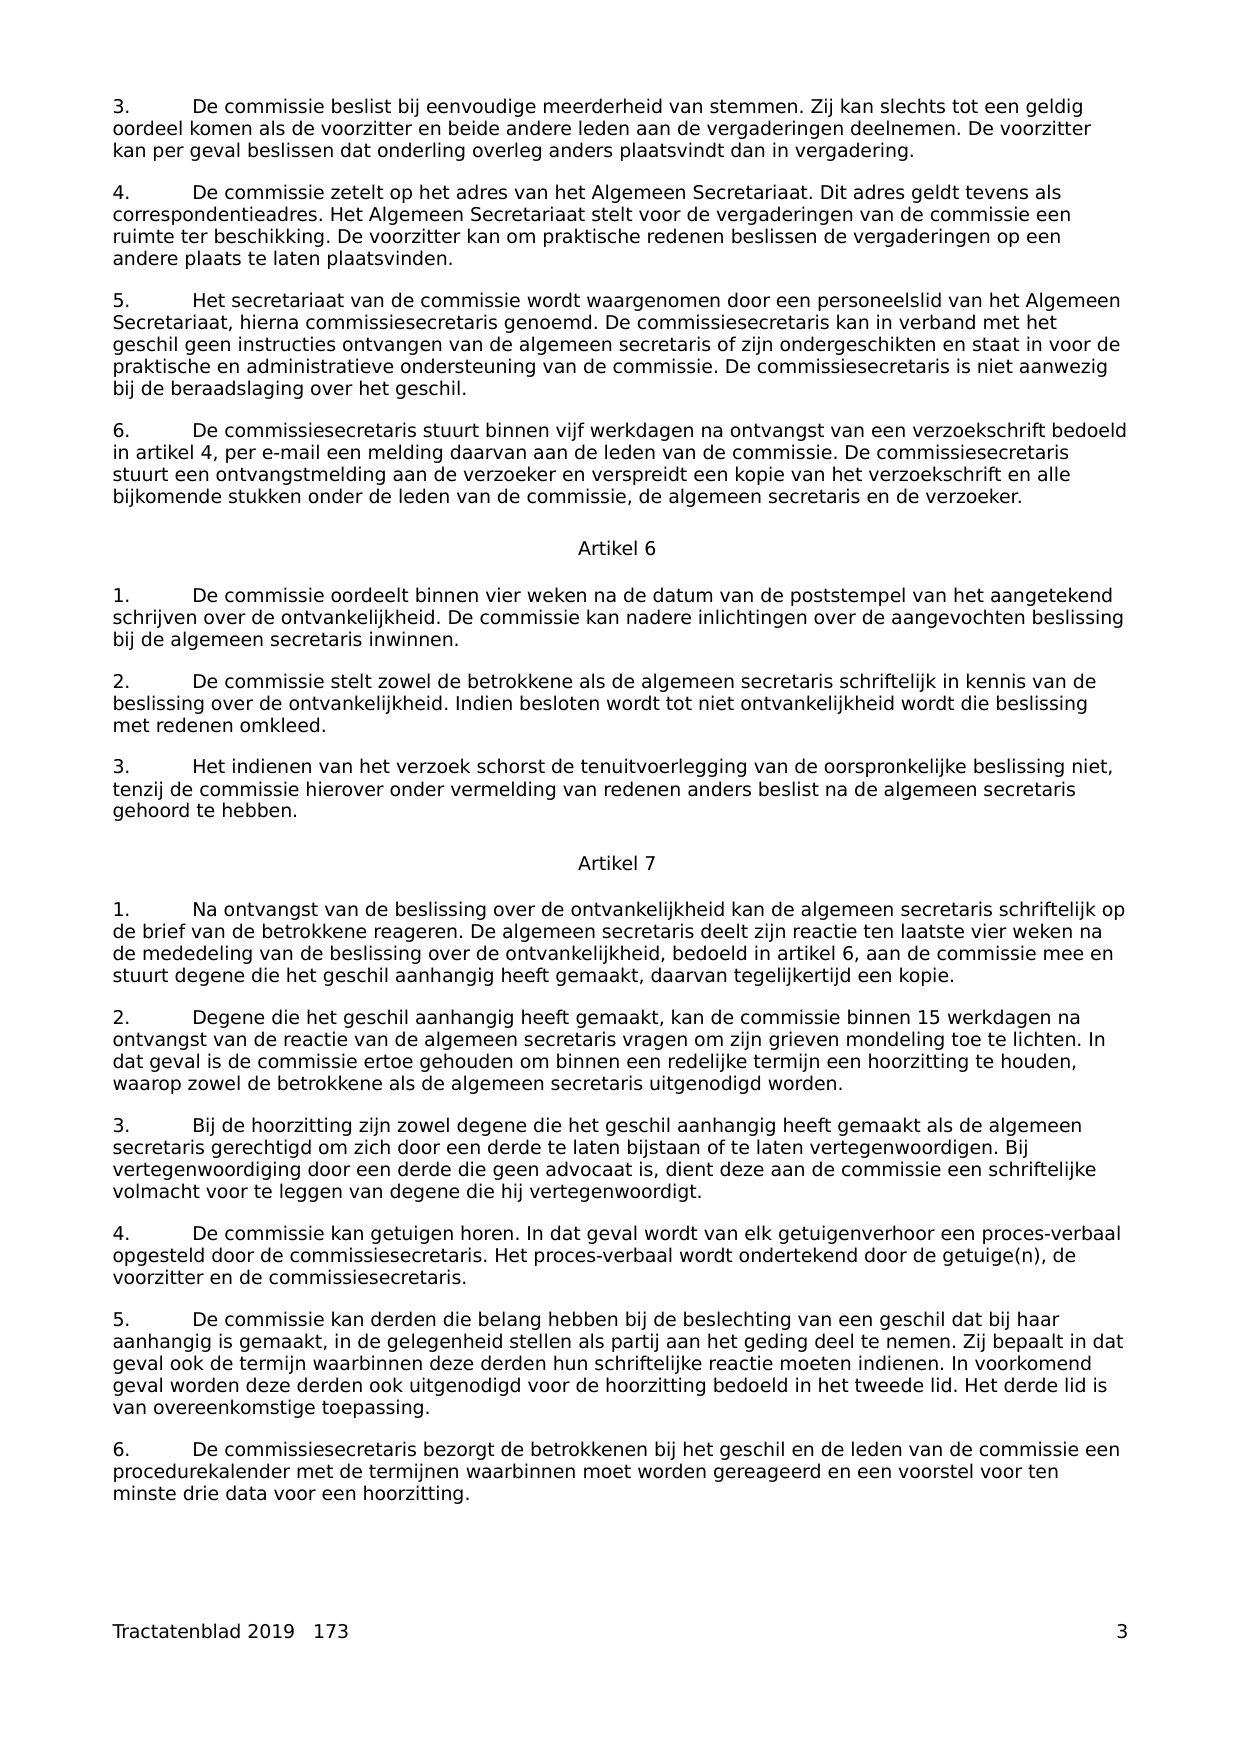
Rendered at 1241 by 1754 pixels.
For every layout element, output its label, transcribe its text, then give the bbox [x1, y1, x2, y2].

text 4. De commissie zetelt op het adres van het Algemeen Secretariaat. Dit adres geldt tevens als correspondentieadres. Het Algemeen Secretariaat stelt voor de vergaderingen van de commissie een ruimte ter beschikking. De voorzitter kan om praktische redenen beslissen de vergaderingen op een andere plaats te laten plaatsvinden. [112, 182, 1128, 270]
text 6. De commissiesecretaris bezorgt de betrokkenen bij het geschil en de leden van de commissie een procedurekalender met de termijnen waarbinnen moet worden gereageerd en een voorstel voor ten minste drie data voor een hoorzitting. [112, 1439, 1128, 1505]
text 4. De commissie kan getuigen horen. In dat geval wordt van elk getuigenverhoor een proces-verbaal opgesteld door de commissiesecretaris. Het proces-verbaal wordt ondertekend door de getuige(n), de voorzitter en de commissiesecretaris. [112, 1223, 1128, 1289]
text 2. De commissie stelt zowel de betrokkene als de algemeen secretaris schriftelijk in kennis van de beslissing over de ontvankelijkheid. Indien besloten wordt tot niet ontvankelijkheid wordt die beslissing met redenen omkleed. [112, 671, 1128, 736]
text 3. De commissie beslist bij eenvoudige meerderheid van stemmen. Zij kan slechts tot een geldig oordeel komen als de voorzitter en beide andere leden aan de vergaderingen deelnemen. De voorzitter kan per geval beslissen dat onderling overleg anders plaatsvindt dan in vergadering. [112, 96, 1128, 162]
text 1. Na ontvangst van de beslissing over de ontvankelijkheid kan de algemeen secretaris schriftelijk op de brief van de betrokkene reageren. De algemeen secretaris deelt zijn reactie ten laatste vier weken na de mededeling van de beslissing over de ontvankelijkheid, bedoeld in artikel 6, aan de commissie mee en stuurt degene die het geschil aanhangig heeft gemaakt, daarvan tegelijkertijd een kopie. [112, 899, 1128, 987]
subtitle Artikel 7 [112, 852, 1128, 874]
text 5. De commissie kan derden die belang hebben bij de beslechting van een geschil dat bij haar aanhangig is gemaakt, in de gelegenheid stellen als partij aan het geding deel te nemen. Zij bepaalt in dat geval ook de termijn waarbinnen deze derden hun schriftelijke reactie moeten indienen. In voorkomend geval worden deze derden ook uitgenodigd voor de hoorzitting bedoeld in het tweede lid. Het derde lid is van overeenkomstige toepassing. [112, 1309, 1128, 1419]
text 1. De commissie oordeelt binnen vier weken na de datum van de poststempel van het aangetekend schrijven over de ontvankelijkheid. De commissie kan nadere inlichtingen over de aangevochten beslissing bij de algemeen secretaris inwinnen. [112, 584, 1128, 651]
subtitle Artikel 6 [112, 538, 1128, 559]
text 5. Het secretariaat van de commissie wordt waargenomen door een personeelslid van het Algemeen Secretariaat, hierna commissiesecretaris genoemd. De commissiesecretaris kan in verband met het geschil geen instructies ontvangen van de algemeen secretaris of zijn ondergeschikten en staat in voor de praktische en administratieve ondersteuning van de commissie. De commissiesecretaris is niet aanwezig bij de beraadslaging over het geschil. [112, 290, 1128, 400]
text 2. Degene die het geschil aanhangig heeft gemaakt, kan de commissie binnen 15 werkdagen na ontvangst van de reactie van de algemeen secretaris vragen om zijn grieven mondeling toe te lichten. In dat geval is de commissie ertoe gehouden om binnen een redelijke termijn een hoorzitting te houden, waarop zowel de betrokkene als de algemeen secretaris uitgenodigd worden. [112, 1007, 1128, 1095]
text 3. Bij de hoorzitting zijn zowel degene die het geschil aanhangig heeft gemaakt als de algemeen secretaris gerechtigd om zich door een derde te laten bijstaan of te laten vertegenwoordigen. Bij vertegenwoordiging door een derde die geen advocaat is, dient deze aan de commissie een schriftelijke volmacht voor te leggen van degene die hij vertegenwoordigt. [112, 1115, 1128, 1203]
text 6. De commissiesecretaris stuurt binnen vijf werkdagen na ontvangst van een verzoekschrift bedoeld in artikel 4, per e-mail een melding daarvan aan de leden van de commissie. De commissiesecretaris stuurt een ontvangstmelding aan de verzoeker en verspreidt een kopie van het verzoekschrift en alle bijkomende stukken onder de leden van de commissie, de algemeen secretaris en de verzoeker. [112, 420, 1128, 508]
text 3. Het indienen van het verzoek schorst de tenuitvoerlegging van de oorspronkelijke beslissing niet, tenzij de commissie hierover onder vermelding van redenen anders beslist na de algemeen secretaris gehoord te hebben. [112, 756, 1128, 822]
